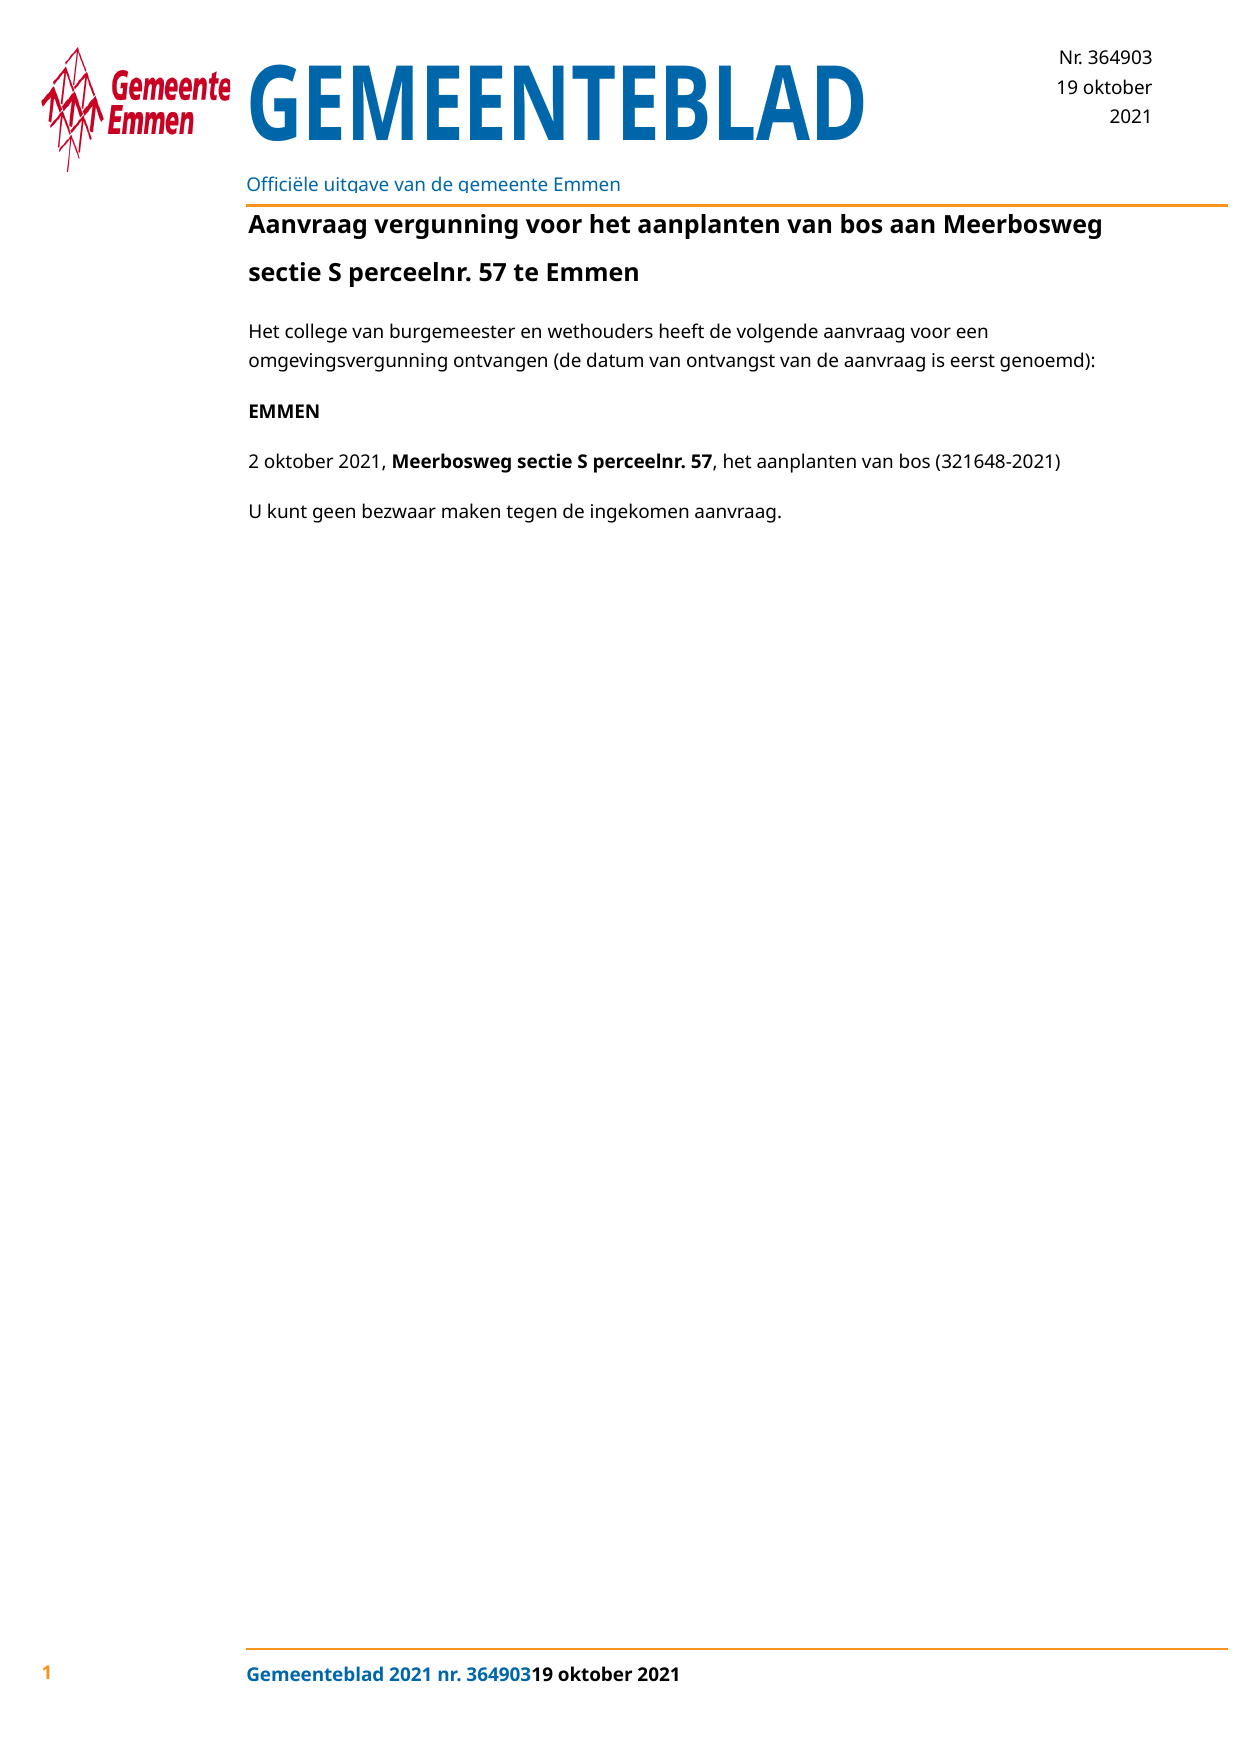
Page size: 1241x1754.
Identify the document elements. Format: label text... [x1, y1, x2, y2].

text Aanvraag vergunning voor het aanplanten van bos aan Meerbosweg sectie S perceelnr. 57 te Emmen [248, 207, 1152, 288]
text 2 oktober 2021, Meerbosweg sectie S perceelnr. 57, het aanplanten van bos (321648-2021) [248, 448, 1152, 474]
text EMMEN [248, 398, 1152, 424]
picture [41, 47, 231, 172]
text U kunt geen bezwaar maken tegen de ingekomen aanvraag. [248, 499, 1152, 524]
text Het college van burgemeester en wethouders heeft de volgende aanvraag voor een omgevingsvergunning ontvangen (de datum van ontvangst van de aanvraag is eerst genoemd): [248, 318, 1152, 373]
